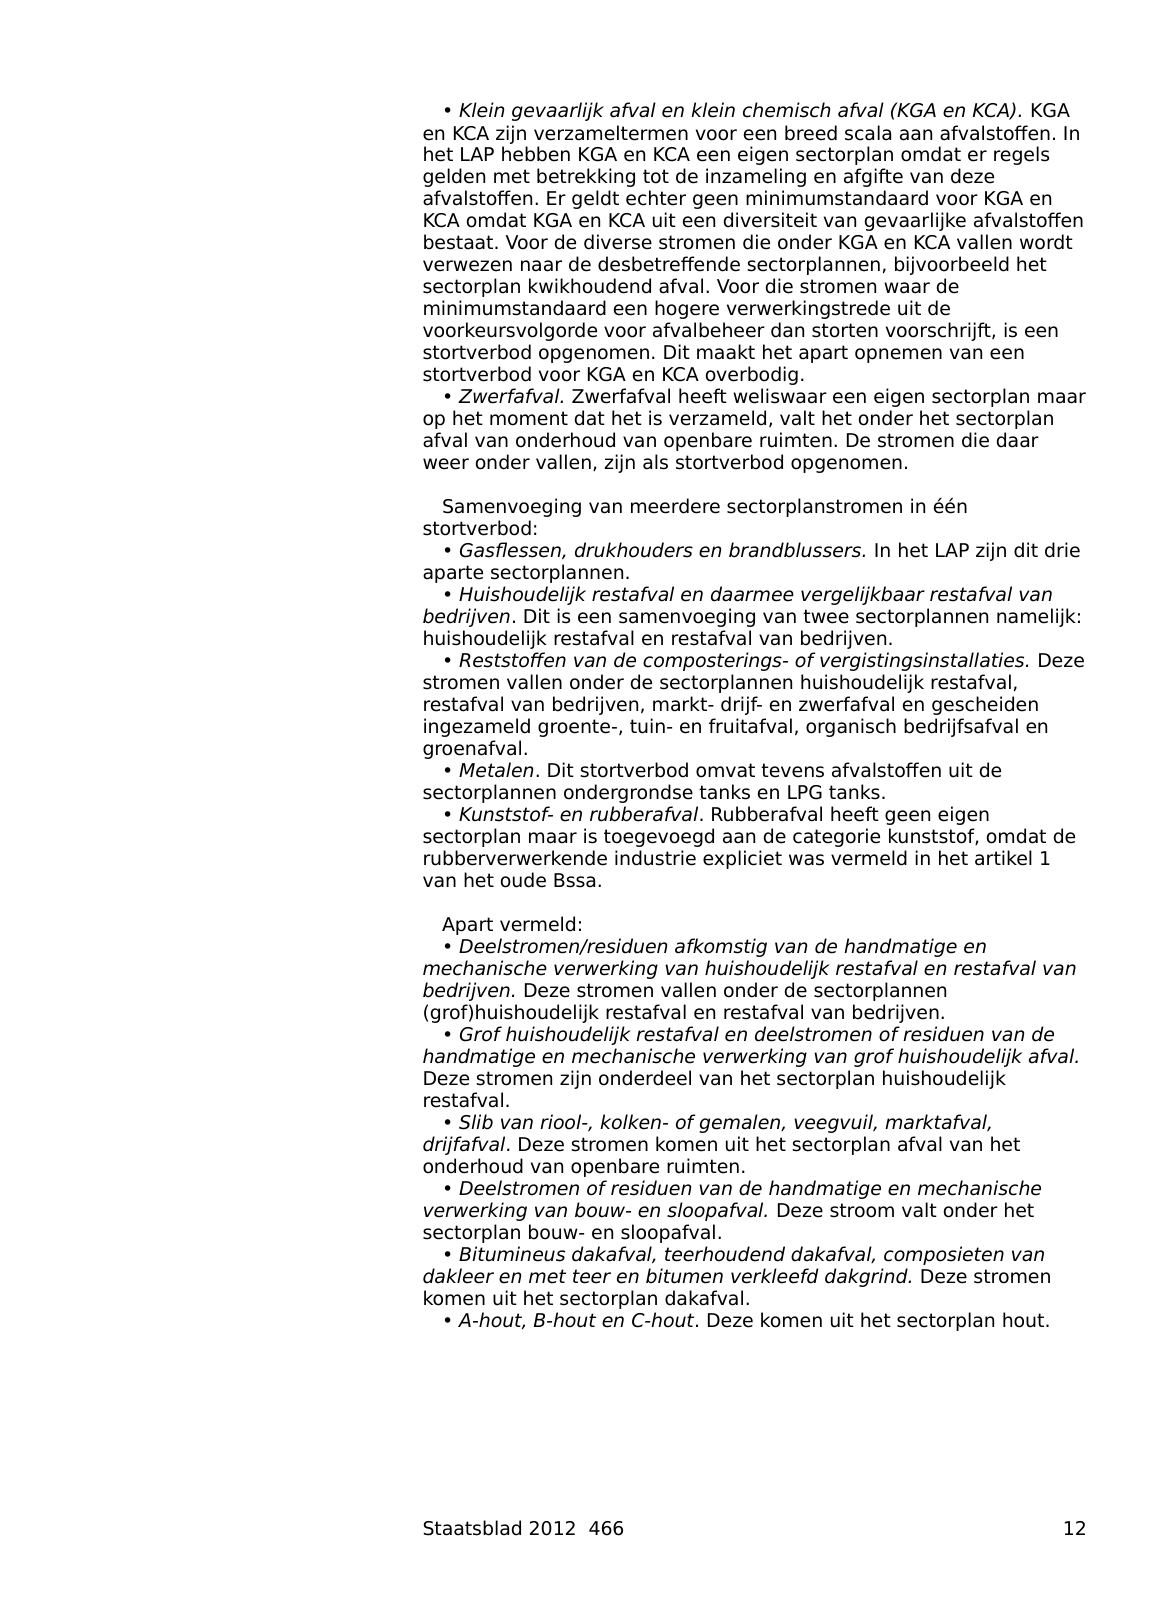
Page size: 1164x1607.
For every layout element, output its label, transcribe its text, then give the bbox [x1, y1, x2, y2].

text Samenvoeging van meerdere sectorplanstromen in één stortverbod: [422, 496, 1087, 540]
text • Metalen. Dit stortverbod omvat tevens afvalstoffen uit de sectorplannen ondergrondse tanks en LPG tanks. [422, 760, 1087, 804]
text • Zwerfafval. Zwerfafval heeft weliswaar een eigen sectorplan maar op het moment dat het is verzameld, valt het onder het sectorplan afval van onderhoud van openbare ruimten. De stromen die daar weer onder vallen, zijn als stortverbod opgenomen. [422, 386, 1087, 474]
text • Gasflessen, drukhouders en brandblussers. In het LAP zijn dit drie aparte sectorplannen. [422, 540, 1087, 584]
text • Bitumineus dakafval, teerhoudend dakafval, composieten van dakleer en met teer en bitumen verkleefd dakgrind. Deze stromen komen uit het sectorplan dakafval. [422, 1244, 1087, 1310]
text • Klein gevaarlijk afval en klein chemisch afval (KGA en KCA). KGA en KCA zijn verzameltermen voor een breed scala aan afvalstoffen. In het LAP hebben KGA en KCA een eigen sectorplan omdat er regels gelden met betrekking tot de inzameling en afgifte van deze afvalstoffen. Er geldt echter geen minimumstandaard voor KGA en KCA omdat KGA en KCA uit een diversiteit van gevaarlijke afvalstoffen bestaat. Voor de diverse stromen die onder KGA en KCA vallen wordt verwezen naar de desbetreffende sectorplannen, bijvoorbeeld het sectorplan kwikhoudend afval. Voor die stromen waar de minimumstandaard een hogere verwerkingstrede uit de voorkeursvolgorde voor afvalbeheer dan storten voorschrijft, is een stortverbod opgenomen. Dit maakt het apart opnemen van een stortverbod voor KGA en KCA overbodig. [422, 100, 1087, 386]
text • Grof huishoudelijk restafval en deelstromen of residuen van de handmatige en mechanische verwerking van grof huishoudelijk afval. Deze stromen zijn onderdeel van het sectorplan huishoudelijk restafval. [422, 1024, 1087, 1112]
text • Huishoudelijk restafval en daarmee vergelijkbaar restafval van bedrijven. Dit is een samenvoeging van twee sectorplannen namelijk: huishoudelijk restafval en restafval van bedrijven. [422, 584, 1087, 650]
text • Reststoffen van de composterings- of vergistingsinstallaties. Deze stromen vallen onder de sectorplannen huishoudelijk restafval, restafval van bedrijven, markt- drijf- en zwerfafval en gescheiden ingezameld groente-, tuin- en fruitafval, organisch bedrijfsafval en groenafval. [422, 650, 1087, 760]
text • Deelstromen/residuen afkomstig van de handmatige en mechanische verwerking van huishoudelijk restafval en restafval van bedrijven. Deze stromen vallen onder de sectorplannen (grof)huishoudelijk restafval en restafval van bedrijven. [422, 936, 1087, 1024]
text Apart vermeld: [422, 914, 1087, 936]
text • Deelstromen of residuen van de handmatige en mechanische verwerking van bouw- en sloopafval. Deze stroom valt onder het sectorplan bouw- en sloopafval. [422, 1178, 1087, 1244]
text • Slib van riool-, kolken- of gemalen, veegvuil, marktafval, drijfafval. Deze stromen komen uit het sectorplan afval van het onderhoud van openbare ruimten. [422, 1112, 1087, 1178]
text • A-hout, B-hout en C-hout. Deze komen uit het sectorplan hout. [422, 1310, 1087, 1332]
text • Kunststof- en rubberafval. Rubberafval heeft geen eigen sectorplan maar is toegevoegd aan de categorie kunststof, omdat de rubberverwerkende industrie expliciet was vermeld in het artikel 1 van het oude Bssa. [422, 804, 1087, 892]
